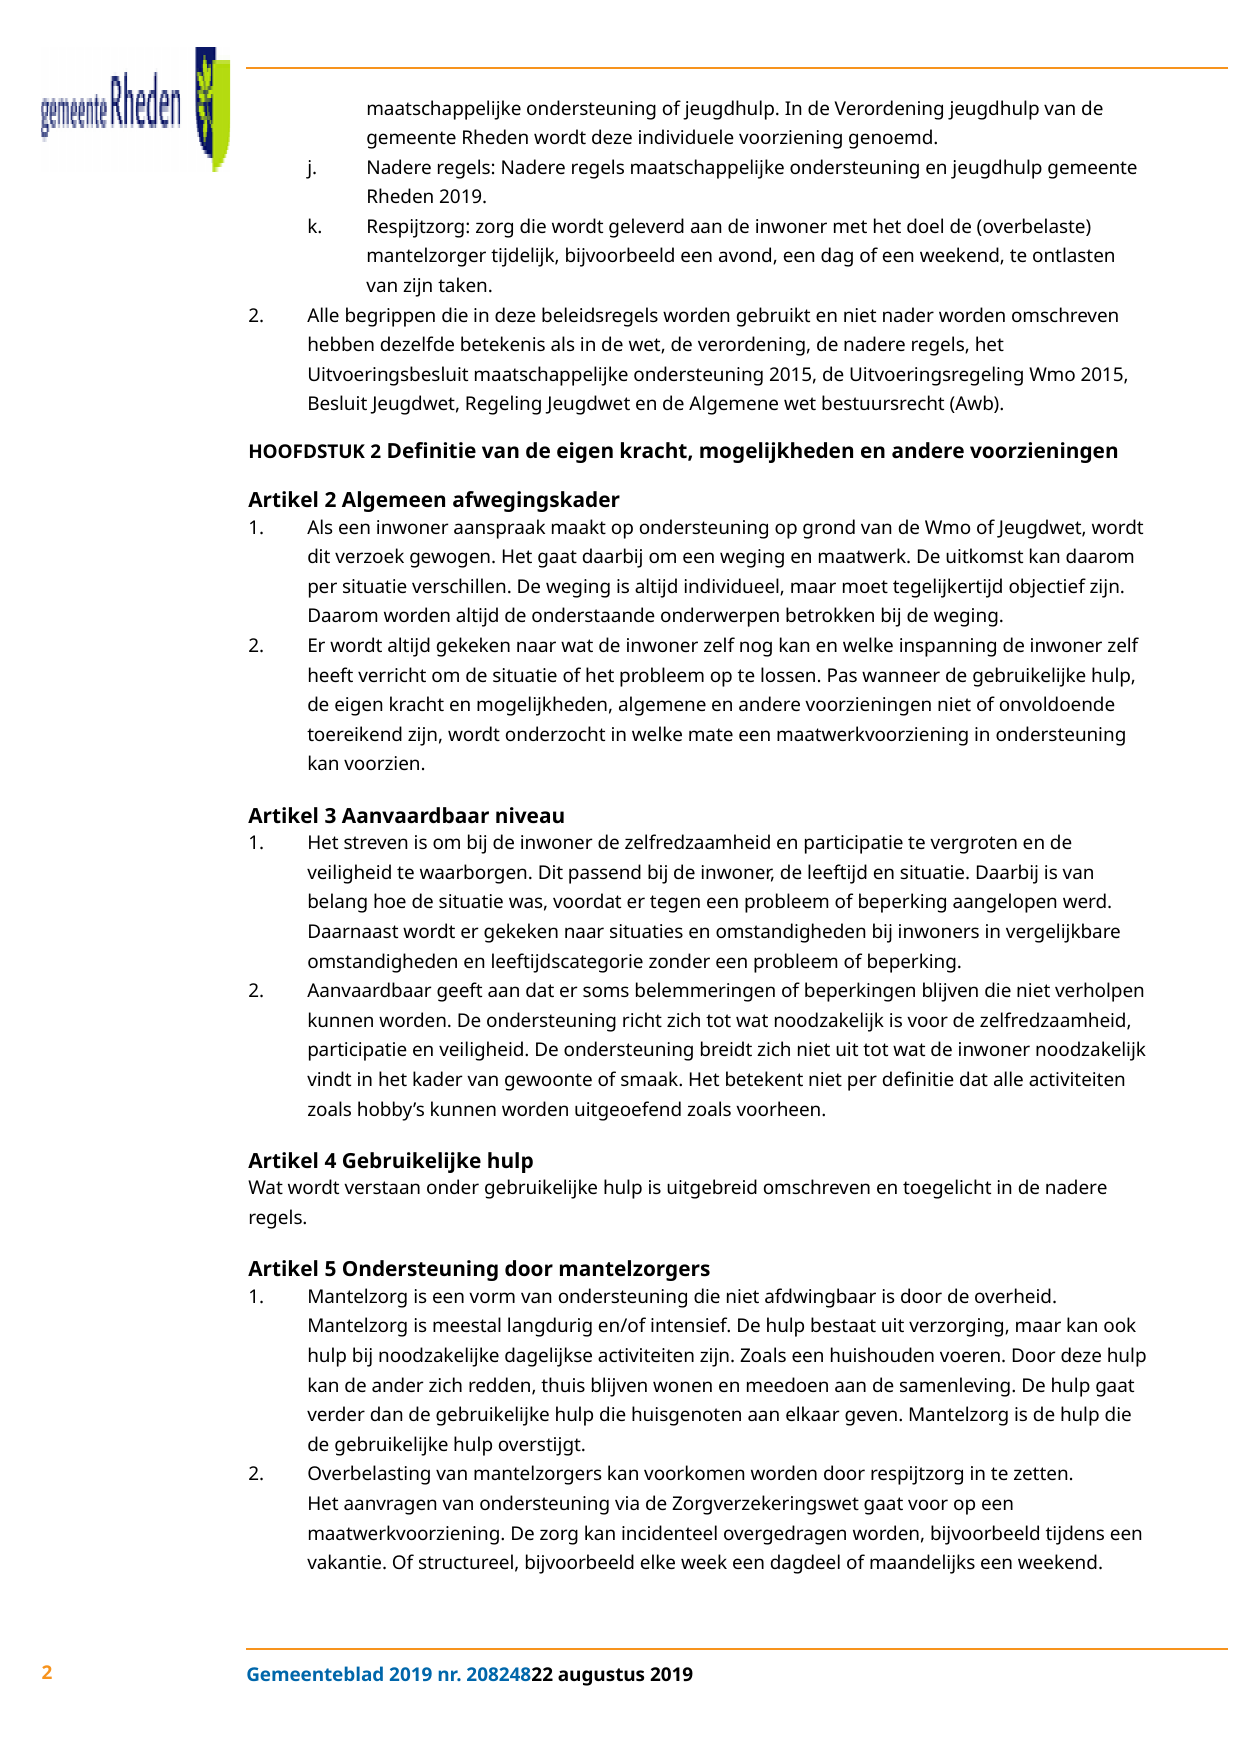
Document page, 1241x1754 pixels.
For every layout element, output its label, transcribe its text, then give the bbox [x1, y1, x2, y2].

list Mantelzorg is een vorm van ondersteuning die niet afdwingbaar is door de overheid. [248, 1283, 1152, 1309]
list Aanvaardbaar geeft aan dat er soms belemmeringen of beperkingen blijven die niet verholpen kunnen worden. De ondersteuning richt zich tot wat noodzakelijk is voor de zelfredzaamheid, participatie en veiligheid. De ondersteuning breidt zich niet uit tot wat de inwoner noodzakelijk vindt in het kader van gewoonte of smaak. Het betekent niet per definitie dat alle activiteiten zoals hobby’s kunnen worden uitgeoefend zoals voorheen. [248, 977, 1152, 1121]
text Wat wordt verstaan onder gebruikelijke hulp is uitgebreid omschreven en toegelicht in de nadere regels. [248, 1174, 1152, 1230]
list Nadere regels: Nadere regels maatschappelijke ondersteuning en jeugdhulp gemeente Rheden 2019. [307, 154, 1152, 209]
text HOOFDSTUK 2 Definitie van de eigen kracht, mogelijkheden en andere voorzieningen [248, 436, 1152, 465]
list Alle begrippen die in deze beleidsregels worden gebruikt en niet nader worden omschreven hebben dezelfde betekenis als in de wet, de verordening, de nadere regels, het Uitvoeringsbesluit maatschappelijke ondersteuning 2015, de Uitvoeringsregeling Wmo 2015, Besluit Jeugdwet, Regeling Jeugdwet en de Algemene wet bestuursrecht (Awb). [248, 302, 1152, 416]
list Het aanvragen van ondersteuning via de Zorgverzekeringswet gaat voor op een maatwerkvoorziening. De zorg kan incidenteel overgedragen worden, bijvoorbeeld tijdens een vakantie. Of structureel, bijvoorbeeld elke week een dagdeel of maandelijks een weekend. [248, 1490, 1152, 1575]
list Respijtzorg: zorg die wordt geleverd aan de inwoner met het doel de (overbelaste) mantelzorger tijdelijk, bijvoorbeeld een avond, een dag of een weekend, te ontlasten van zijn taken. [307, 213, 1152, 298]
list Mantelzorg is meestal langdurig en/of intensief. De hulp bestaat uit verzorging, maar kan ook hulp bij noodzakelijke dagelijkse activiteiten zijn. Zoals een huishouden voeren. Door deze hulp kan de ander zich redden, thuis blijven wonen en meedoen aan de samenleving. De hulp gaat verder dan de gebruikelijke hulp die huisgenoten aan elkaar geven. Mantelzorg is de hulp die de gebruikelijke hulp overstijgt. [248, 1313, 1152, 1457]
picture [41, 47, 231, 172]
list Er wordt altijd gekeken naar wat de inwoner zelf nog kan en welke inspanning de inwoner zelf heeft verricht om de situatie of het probleem op te lossen. Pas wanneer de gebruikelijke hulp, de eigen kracht en mogelijkheden, algemene en andere voorzieningen niet of onvoldoende toereikend zijn, wordt onderzocht in welke mate een maatwerkvoorziening in ondersteuning kan voorzien. [248, 632, 1152, 776]
text Artikel 2 Algemeen afwegingskader [248, 486, 1152, 514]
list Overbelasting van mantelzorgers kan voorkomen worden door respijtzorg in te zetten. [248, 1461, 1152, 1486]
list Als een inwoner aanspraak maakt op ondersteuning op grond van de Wmo of Jeugdwet, wordt dit verzoek gewogen. Het gaat daarbij om een weging en maatwerk. De uitkomst kan daarom per situatie verschillen. De weging is altijd individueel, maar moet tegelijkertijd objectief zijn. Daarom worden altijd de onderstaande onderwerpen betrokken bij de weging. [248, 514, 1152, 628]
text Artikel 4 Gebruikelijke hulp [248, 1146, 1152, 1174]
text Artikel 5 Ondersteuning door mantelzorgers [248, 1254, 1152, 1283]
text Artikel 3 Aanvaardbaar niveau [248, 801, 1152, 829]
list maatschappelijke ondersteuning of jeugdhulp. In de Verordening jeugdhulp van de gemeente Rheden wordt deze individuele voorziening genoemd. [307, 95, 1152, 150]
list Het streven is om bij de inwoner de zelfredzaamheid en participatie te vergroten en de veiligheid te waarborgen. Dit passend bij de inwoner, de leeftijd en situatie. Daarbij is van belang hoe de situatie was, voordat er tegen een probleem of beperking aangelopen werd. Daarnaast wordt er gekeken naar situaties en omstandigheden bij inwoners in vergelijkbare omstandigheden en leeftijdscategorie zonder een probleem of beperking. [248, 829, 1152, 973]
